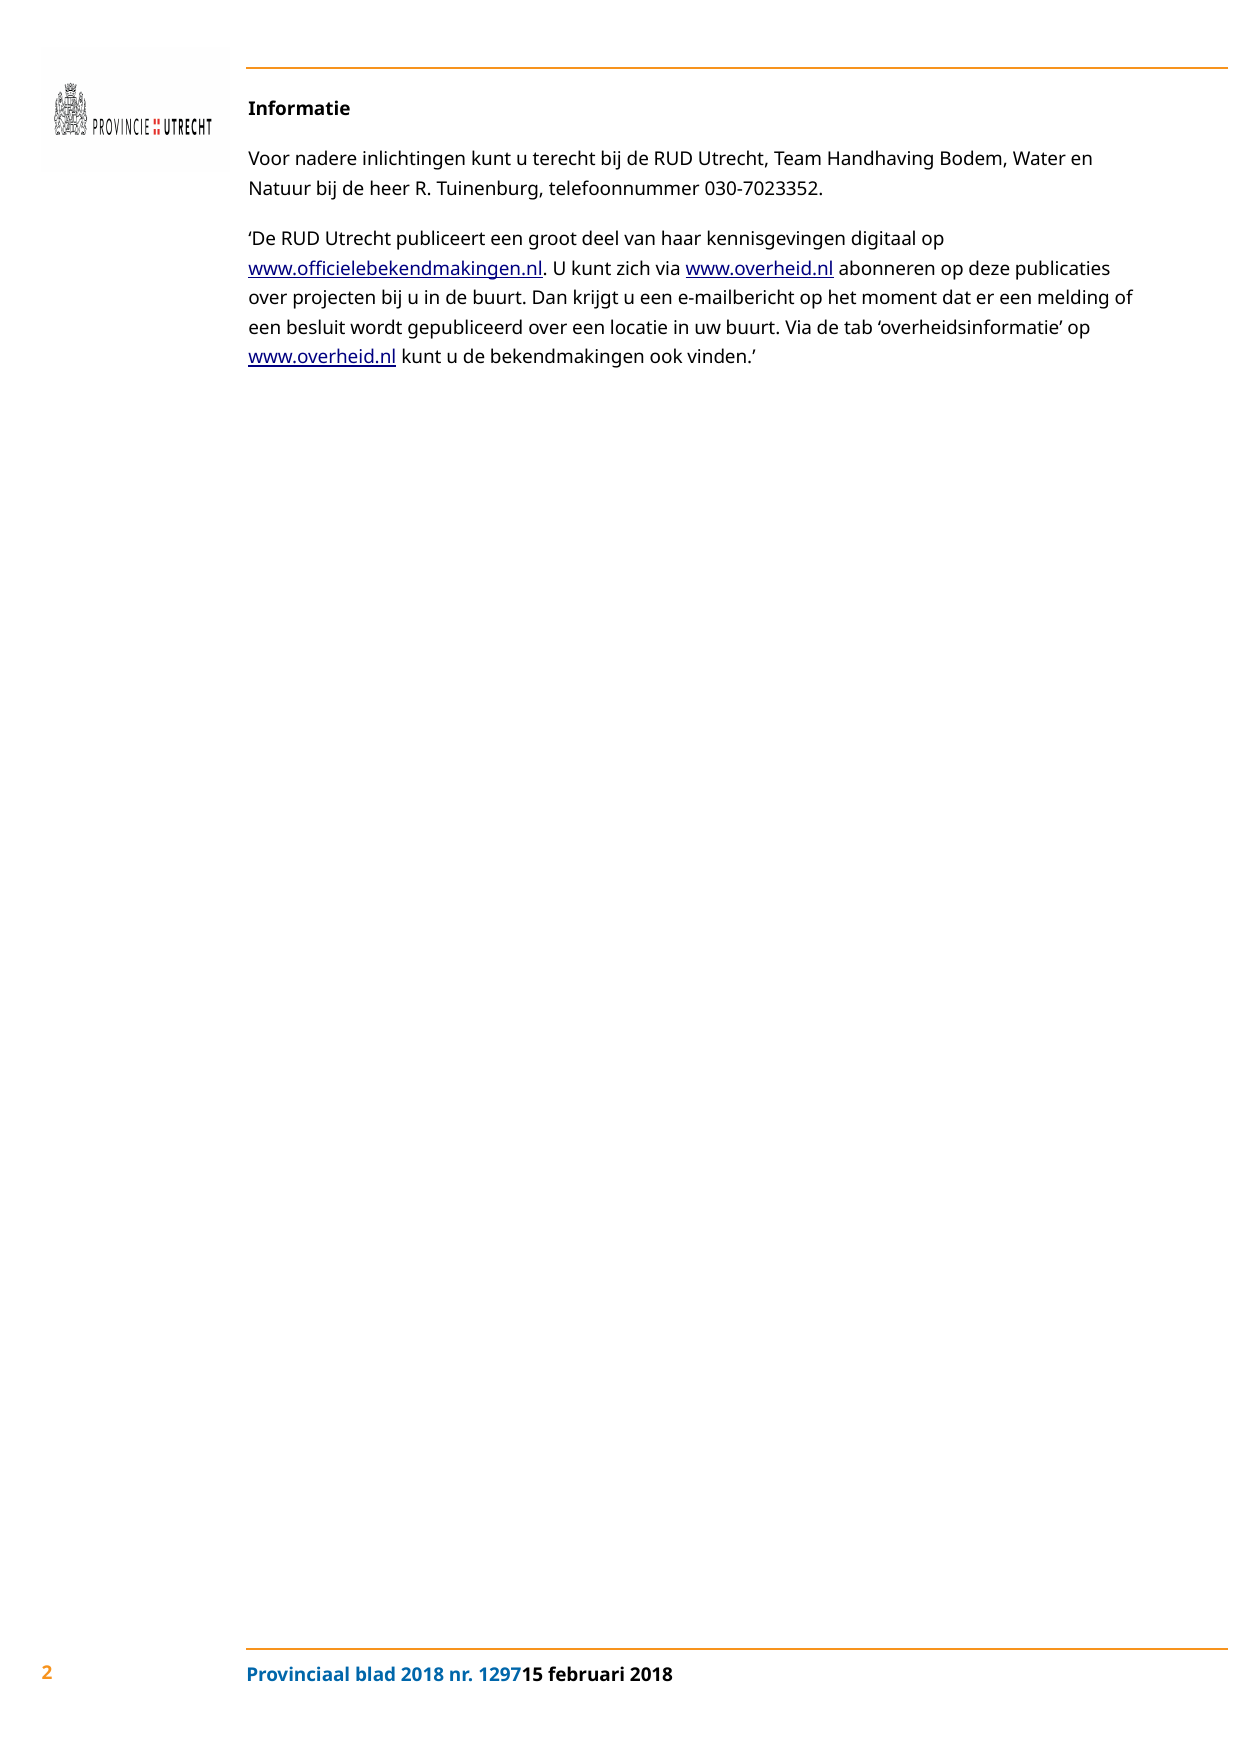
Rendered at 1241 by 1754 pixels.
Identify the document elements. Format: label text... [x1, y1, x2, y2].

text Informatie [248, 95, 1152, 121]
picture [41, 47, 231, 172]
text Voor nadere inlichtingen kunt u terecht bij de RUD Utrecht, Team Handhaving Bodem, Water en Natuur bij de heer R. Tuinenburg, telefoonnummer 030-7023352. [248, 145, 1152, 201]
text ‘De RUD Utrecht publiceert een groot deel van haar kennisgevingen digitaal op www.officielebekendmakingen.nl. U kunt zich via www.overheid.nl abonneren op deze publicaties over projecten bij u in de buurt. Dan krijgt u een e-mailbericht op het moment dat er een melding of een besluit wordt gepubliceerd over een locatie in uw buurt. Via de tab ‘overheidsinformatie’ op www.overheid.nl kunt u de bekendmakingen ook vinden.’ [248, 225, 1152, 369]
